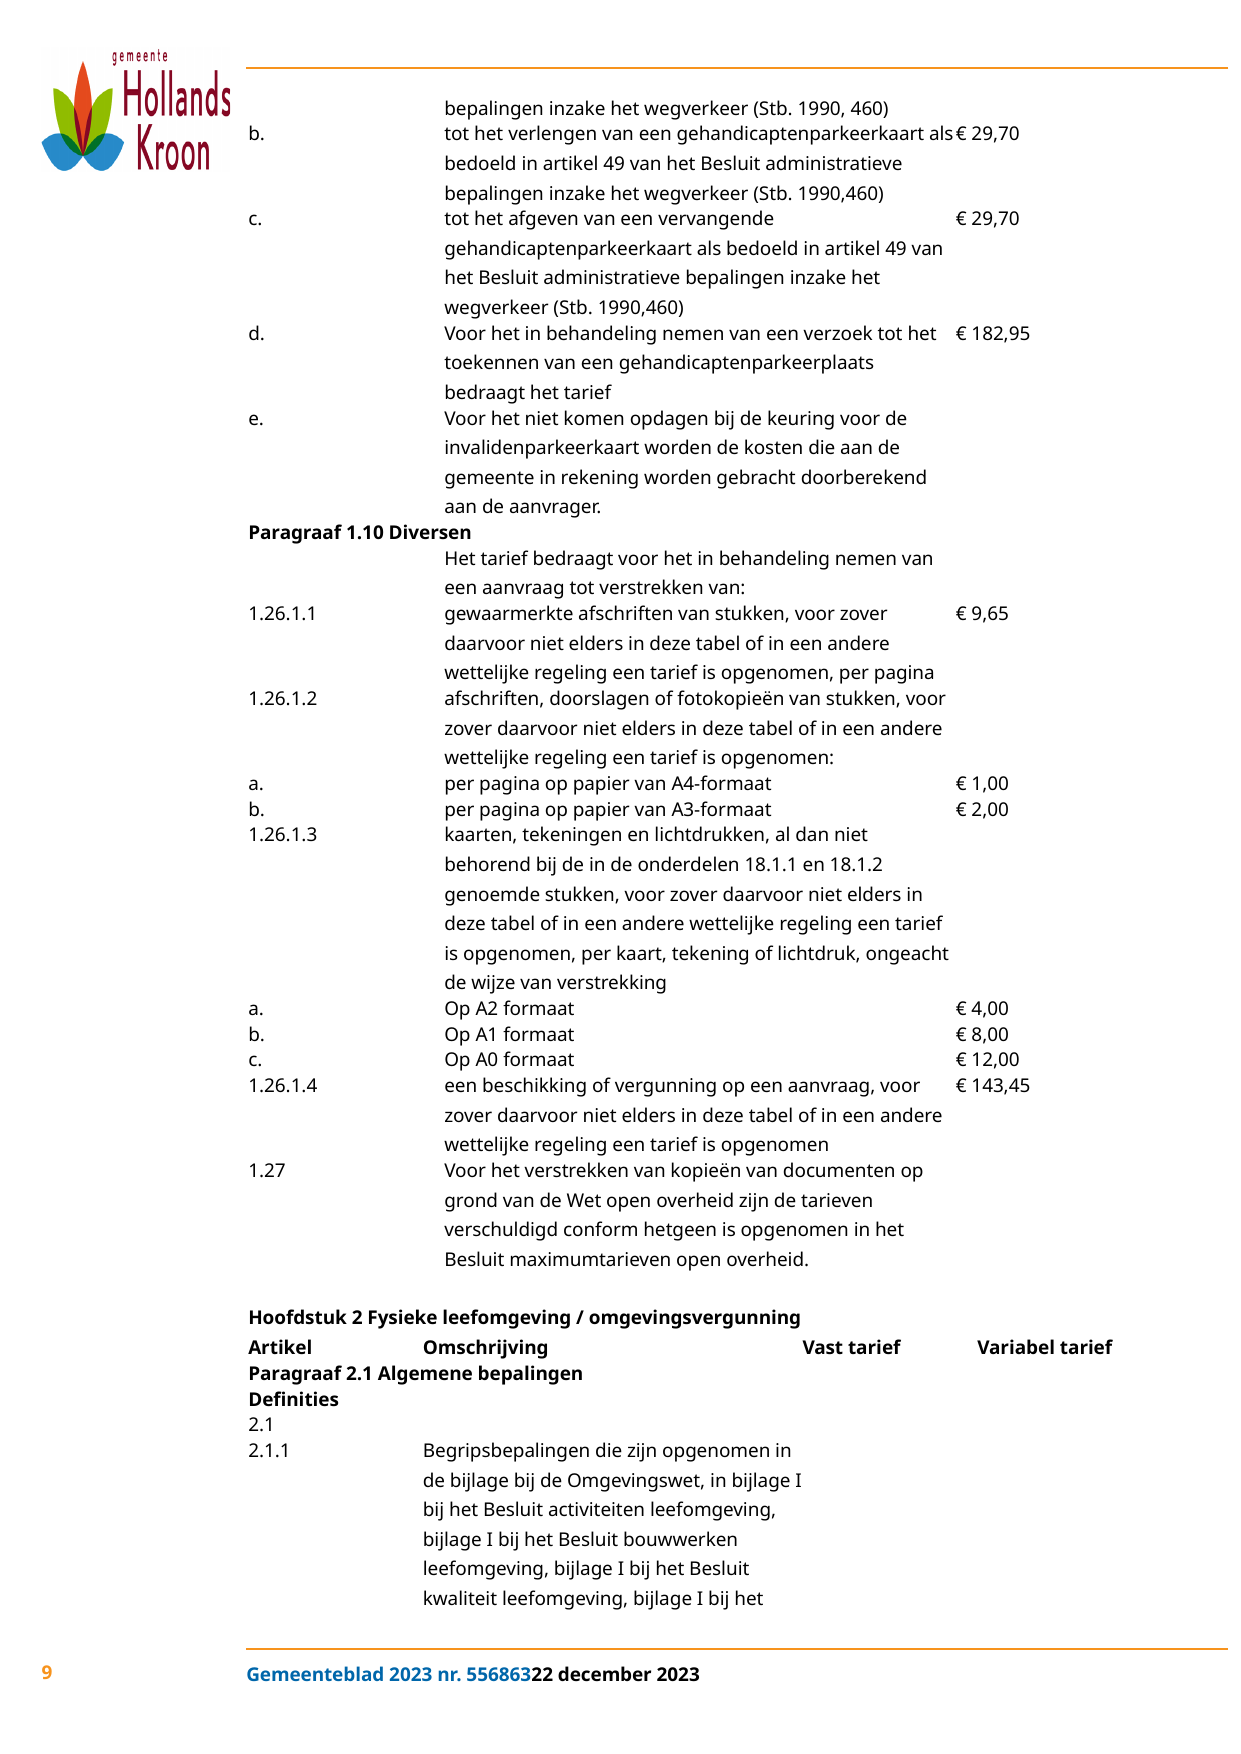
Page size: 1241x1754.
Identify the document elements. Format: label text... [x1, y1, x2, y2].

table_cell b. [248, 121, 444, 205]
table_cell [977, 1437, 1152, 1611]
table_cell b. [248, 796, 444, 822]
table_cell 1.26.1.2 [248, 685, 444, 770]
table_cell a. [248, 770, 444, 796]
table_cell e. [248, 405, 444, 519]
table_cell [956, 545, 1152, 600]
table_cell € 2,00 [956, 796, 1152, 822]
table_cell Voor het verstrekken van kopieën van documenten op grond van de Wet open overheid zijn de tarieven verschuldigd conform hetgeen is opgenomen in het Besluit maximumtarieven open overheid. [444, 1157, 956, 1272]
table_cell a. [248, 995, 444, 1021]
table_cell [956, 1157, 1152, 1272]
table_cell per pagina op papier van A3-formaat [444, 796, 956, 822]
table_cell € 8,00 [956, 1021, 1152, 1047]
table_cell c. [248, 1047, 444, 1072]
table_cell € 4,00 [956, 995, 1152, 1021]
table_cell Paragraaf 1.10 Diversen [248, 519, 1152, 545]
table_cell € 9,65 [956, 600, 1152, 685]
table_cell € 1,00 [956, 770, 1152, 796]
table_cell 1.27 [248, 1157, 444, 1272]
table_cell Op A1 formaat [444, 1021, 956, 1047]
table_cell [248, 545, 444, 600]
table_cell [956, 405, 1152, 519]
table_cell Paragraaf 2.1 Algemene bepalingen [248, 1360, 1152, 1386]
table_cell € 182,95 [956, 320, 1152, 405]
table_cell € 143,45 [956, 1073, 1152, 1157]
table_cell [956, 822, 1152, 995]
table_cell 1.26.1.3 [248, 822, 444, 995]
table_cell per pagina op papier van A4-formaat [444, 770, 956, 796]
table_cell € 12,00 [956, 1047, 1152, 1072]
text Hoofdstuk 2 Fysieke leefomgeving / omgevingsvergunning [248, 1304, 1152, 1330]
table_cell b. [248, 1021, 444, 1047]
table_cell Voor het in behandeling nemen van een verzoek tot het toekennen van een gehandicaptenparkeerplaats bedraagt het tarief [444, 320, 956, 405]
table_cell [977, 1411, 1152, 1437]
table_cell [248, 95, 444, 121]
table_cell tot het afgeven van een vervangende gehandicaptenparkeerkaart als bedoeld in artikel 49 van het Besluit administratieve bepalingen inzake het wegverkeer (Stb. 1990,460) [444, 205, 956, 320]
table_cell Begripsbepalingen die zijn opgenomen in de bijlage bij de Omgevingswet, in bijlage I bij het Besluit activiteiten leefomgeving, bijlage I bij het Besluit bouwwerken leefomgeving, bijlage I bij het Besluit kwaliteit leefomgeving, bijlage I bij het [423, 1437, 802, 1611]
table_cell Op A0 formaat [444, 1047, 956, 1072]
table_cell 2.1 [248, 1411, 423, 1437]
table_cell € 29,70 [956, 121, 1152, 205]
table_cell [956, 95, 1152, 121]
table_cell d. [248, 320, 444, 405]
table_cell 2.1.1 [248, 1437, 423, 1611]
table_cell Op A2 formaat [444, 995, 956, 1021]
table_header Variabel tarief [977, 1334, 1152, 1360]
table_cell Het tarief bedraagt voor het in behandeling nemen van een aanvraag tot verstrekken van: [444, 545, 956, 600]
table_cell Voor het niet komen opdagen bij de keuring voor de invalidenparkeerkaart worden de kosten die aan de gemeente in rekening worden gebracht doorberekend aan de aanvrager. [444, 405, 956, 519]
table_cell c. [248, 205, 444, 320]
picture [41, 47, 231, 172]
table_cell € 29,70 [956, 205, 1152, 320]
table_cell bepalingen inzake het wegverkeer (Stb. 1990, 460) [444, 95, 956, 121]
table_header Artikel [248, 1334, 423, 1360]
table_cell tot het verlengen van een gehandicaptenparkeerkaart als bedoeld in artikel 49 van het Besluit administratieve bepalingen inzake het wegverkeer (Stb. 1990,460) [444, 121, 956, 205]
table_cell gewaarmerkte afschriften van stukken, voor zover daarvoor niet elders in deze tabel of in een andere wettelijke regeling een tarief is opgenomen, per pagina [444, 600, 956, 685]
table_cell kaarten, tekeningen en lichtdrukken, al dan niet behorend bij de in de onderdelen 18.1.1 en 18.1.2 genoemde stukken, voor zover daarvoor niet elders in deze tabel of in een andere wettelijke regeling een tarief is opgenomen, per kaart, tekening of lichtdruk, ongeacht de wijze van verstrekking [444, 822, 956, 995]
table_cell afschriften, doorslagen of fotokopieën van stukken, voor zover daarvoor niet elders in deze tabel of in een andere wettelijke regeling een tarief is opgenomen: [444, 685, 956, 770]
table_header Vast tarief [802, 1334, 977, 1360]
table_cell Definities [248, 1386, 977, 1411]
table_cell [802, 1437, 977, 1611]
table_cell 1.26.1.4 [248, 1073, 444, 1157]
table_header Omschrijving [423, 1334, 802, 1360]
table_cell [956, 685, 1152, 770]
table_cell 1.26.1.1 [248, 600, 444, 685]
table_cell een beschikking of vergunning op een aanvraag, voor zover daarvoor niet elders in deze tabel of in een andere wettelijke regeling een tarief is opgenomen [444, 1073, 956, 1157]
table_cell [802, 1411, 977, 1437]
table_cell [423, 1411, 802, 1437]
